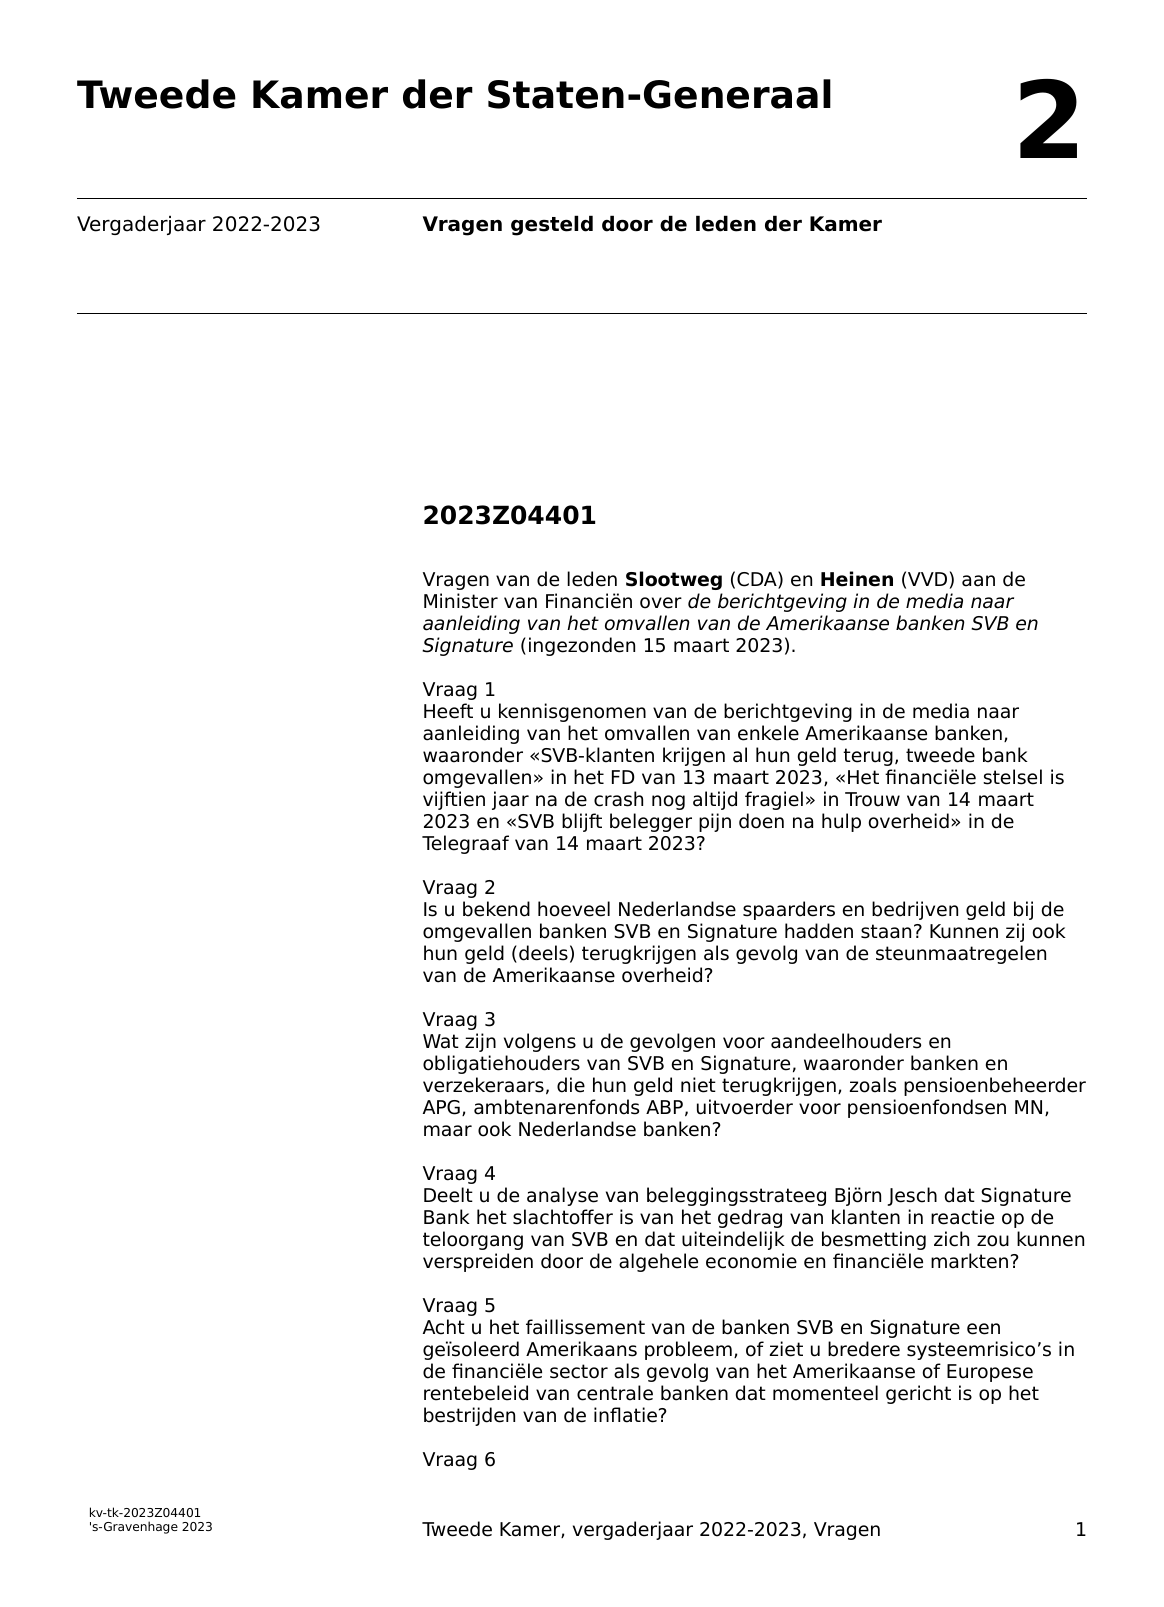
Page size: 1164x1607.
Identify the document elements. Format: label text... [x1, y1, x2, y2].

text Vraag 4 [422, 1163, 1087, 1185]
text Vragen van de leden Slootweg (CDA) en Heinen (VVD) aan de Minister van Financiën over de berichtgeving in de media naar aanleiding van het omvallen van de Amerikaanse banken SVB en Signature (ingezonden 15 maart 2023). [422, 569, 1087, 657]
text Vraag 3 [422, 1009, 1087, 1031]
table_cell Vergaderjaar 2022-2023 [77, 199, 422, 313]
text Heeft u kennisgenomen van de berichtgeving in de media naar aanleiding van het omvallen van enkele Amerikaanse banken, waaronder «SVB-klanten krijgen al hun geld terug, tweede bank omgevallen» in het FD van 13 maart 2023, «Het financiële stelsel is vijftien jaar na de crash nog altijd fragiel» in Trouw van 14 maart 2023 en «SVB blijft belegger pijn doen na hulp overheid» in de Telegraaf van 14 maart 2023? [422, 701, 1087, 855]
text Is u bekend hoeveel Nederlandse spaarders en bedrijven geld bij de omgevallen banken SVB en Signature hadden staan? Kunnen zij ook hun geld (deels) terugkrijgen als gevolg van de steunmaatregelen van de Amerikaanse overheid? [422, 899, 1087, 987]
text kv-tk-2023Z04401 [88, 1506, 323, 1520]
table_cell Vragen gesteld door de leden der Kamer [422, 199, 1087, 313]
text Vraag 2 [422, 877, 1087, 899]
text Deelt u de analyse van beleggingsstrateeg Björn Jesch dat Signature Bank het slachtoffer is van het gedrag van klanten in reactie op de teloorgang van SVB en dat uiteindelijk de besmetting zich zou kunnen verspreiden door de algehele economie en financiële markten? [422, 1185, 1087, 1273]
text Acht u het faillissement van de banken SVB en Signature een geïsoleerd Amerikaans probleem, of ziet u bredere systeemrisico’s in de financiële sector als gevolg van het Amerikaanse of Europese rentebeleid van centrale banken dat momenteel gericht is op het bestrijden van de inflatie? [422, 1317, 1087, 1427]
table_header 2 [886, 59, 1087, 198]
table_header Tweede Kamer der Staten-Generaal [77, 59, 886, 198]
text 's-Gravenhage 2023 [88, 1520, 323, 1534]
text 2023Z04401 [422, 501, 1087, 531]
text Vraag 5 [422, 1295, 1087, 1317]
text Vraag 6 [422, 1449, 1087, 1471]
text Vraag 1 [422, 679, 1087, 701]
text Wat zijn volgens u de gevolgen voor aandeelhouders en obligatiehouders van SVB en Signature, waaronder banken en verzekeraars, die hun geld niet terugkrijgen, zoals pensioenbeheerder APG, ambtenarenfonds ABP, uitvoerder voor pensioenfondsen MN, maar ook Nederlandse banken? [422, 1031, 1087, 1141]
